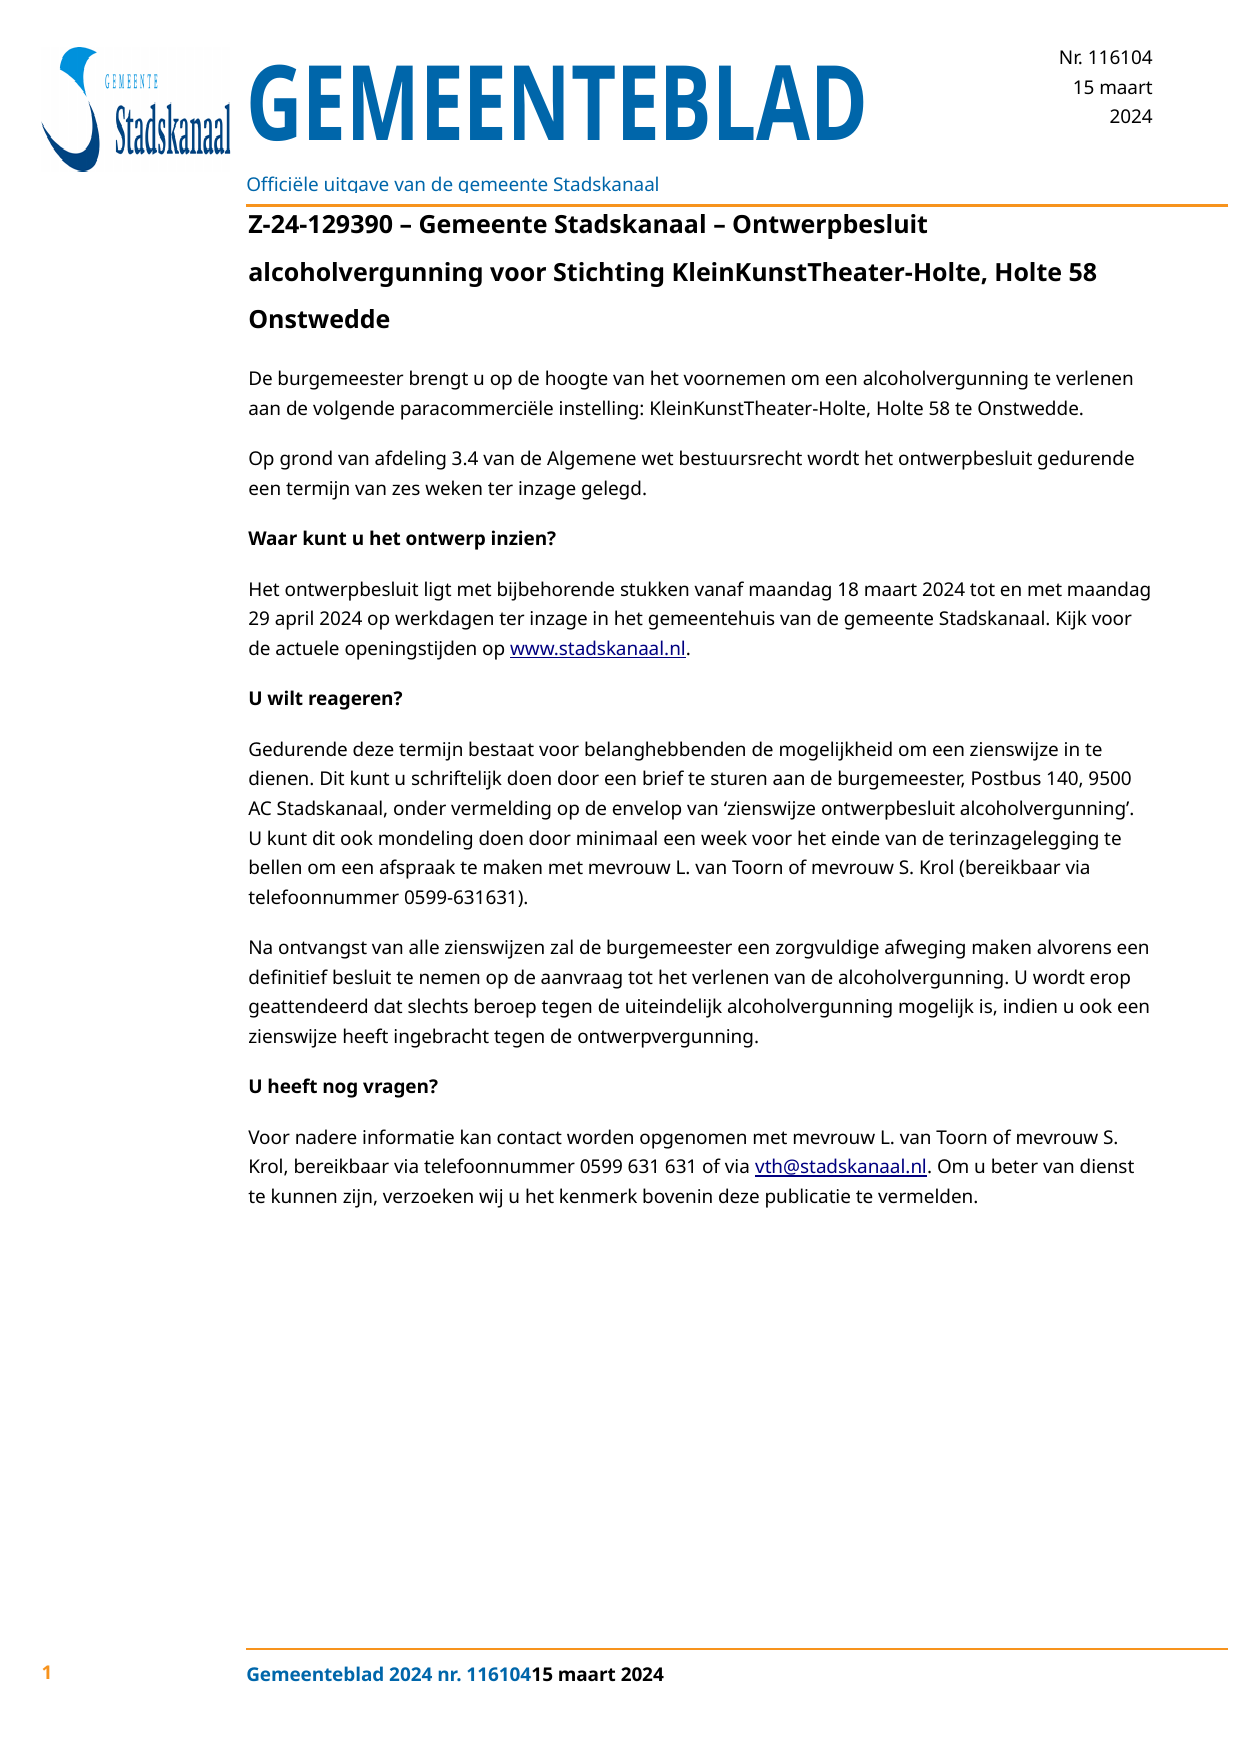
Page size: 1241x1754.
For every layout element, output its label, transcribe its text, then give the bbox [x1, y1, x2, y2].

text U wilt reageren? [248, 686, 1152, 711]
text Na ontvangst van alle zienswijzen zal de burgemeester een zorgvuldige afweging maken alvorens een definitief besluit te nemen op de aanvraag tot het verlenen van de alcoholvergunning. U wordt erop geattendeerd dat slechts beroep tegen de uiteindelijk alcoholvergunning mogelijk is, indien u ook een zienswijze heeft ingebracht tegen de ontwerpvergunning. [248, 934, 1152, 1049]
text Z-24-129390 – Gemeente Stadskanaal – Ontwerpbesluit alcoholvergunning voor Stichting KleinKunstTheater-Holte, Holte 58 Onstwedde [248, 207, 1152, 336]
text Waar kunt u het ontwerp inzien? [248, 526, 1152, 551]
text Gedurende deze termijn bestaat voor belanghebbenden de mogelijkheid om een zienswijze in te dienen. Dit kunt u schriftelijk doen door een brief te sturen aan de burgemeester, Postbus 140, 9500 AC Stadskanaal, onder vermelding op de envelop van ‘zienswijze ontwerpbesluit alcoholvergunning’. U kunt dit ook mondeling doen door minimaal een week voor het einde van de terinzagelegging te bellen om een afspraak te maken met mevrouw L. van Toorn of mevrouw S. Krol (bereikbaar via telefoonnummer 0599-631631). [248, 736, 1152, 909]
text U heeft nog vragen? [248, 1073, 1152, 1099]
text De burgemeester brengt u op de hoogte van het voornemen om een alcoholvergunning te verlenen aan de volgende paracommerciële instelling: KleinKunstTheater-Holte, Holte 58 te Onstwedde. [248, 366, 1152, 421]
text Voor nadere informatie kan contact worden opgenomen met mevrouw L. van Toorn of mevrouw S. Krol, bereikbaar via telefoonnummer 0599 631 631 of via vth@stadskanaal.nl. Om u beter van dienst te kunnen zijn, verzoeken wij u het kenmerk bovenin deze publicatie te vermelden. [248, 1124, 1152, 1209]
text Op grond van afdeling 3.4 van de Algemene wet bestuursrecht wordt het ontwerpbesluit gedurende een termijn van zes weken ter inzage gelegd. [248, 446, 1152, 501]
text Het ontwerpbesluit ligt met bijbehorende stukken vanaf maandag 18 maart 2024 tot en met maandag 29 april 2024 op werkdagen ter inzage in het gemeentehuis van de gemeente Stadskanaal. Kijk voor de actuele openingstijden op www.stadskanaal.nl. [248, 576, 1152, 661]
picture [41, 47, 231, 172]
